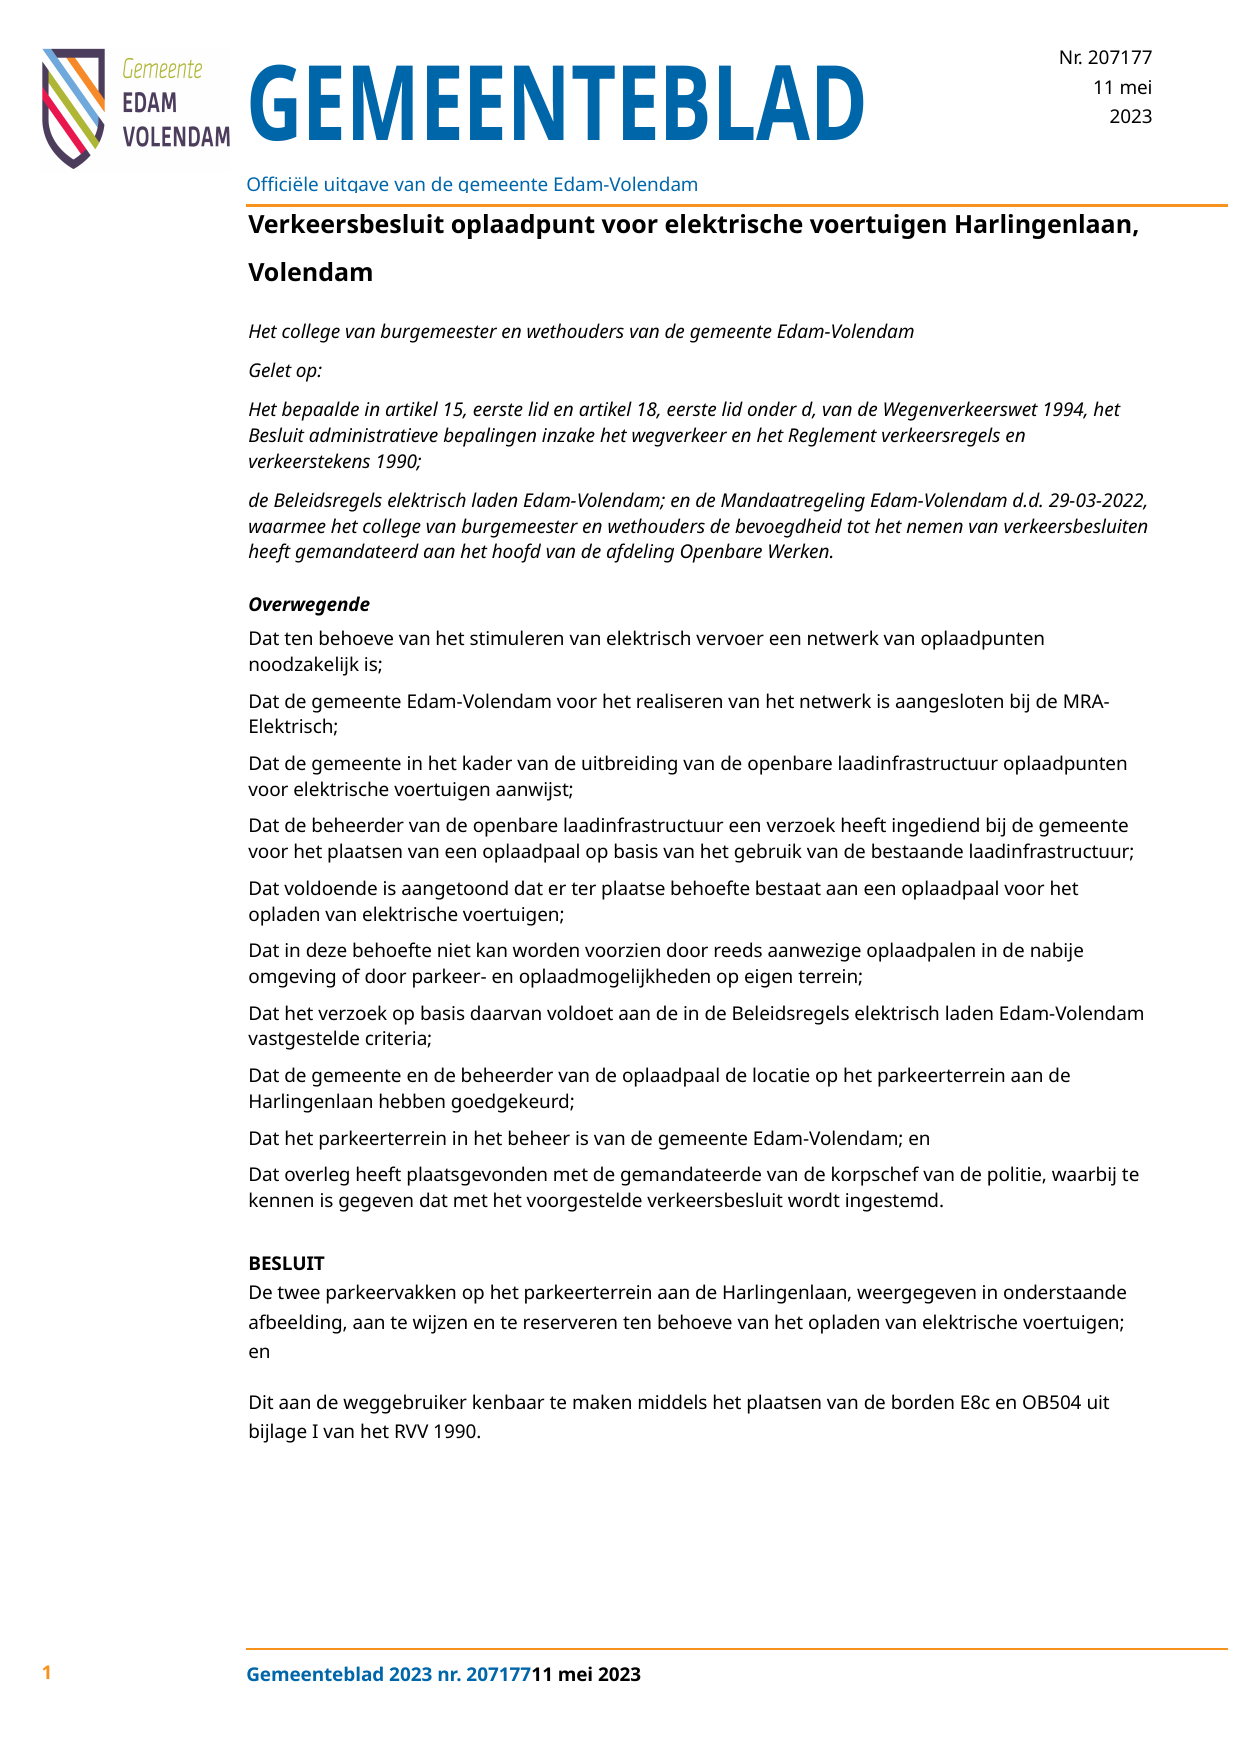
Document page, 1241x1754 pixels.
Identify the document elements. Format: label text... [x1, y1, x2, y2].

text Dit aan de weggebruiker kenbaar te maken middels het plaatsen van de borden E8c en OB504 uit bijlage I van het RVV 1990. [248, 1389, 1152, 1444]
text Dat de gemeente Edam-Volendam voor het realiseren van het netwerk is aangesloten bij de MRA-Elektrisch; [248, 688, 1152, 739]
picture [41, 47, 231, 172]
text Verkeersbesluit oplaadpunt voor elektrische voertuigen Harlingenlaan, Volendam [248, 207, 1152, 288]
text Dat de gemeente in het kader van de uitbreiding van de openbare laadinfrastructuur oplaadpunten voor elektrische voertuigen aanwijst; [248, 750, 1152, 802]
text Dat het verzoek op basis daarvan voldoet aan de in de Beleidsregels elektrisch laden Edam-Volendam vastgestelde criteria; [248, 1000, 1152, 1051]
text Het bepaalde in artikel 15, eerste lid en artikel 18, eerste lid onder d, van de Wegenverkeerswet 1994, het Besluit administratieve bepalingen inzake het wegverkeer en het Reglement verkeersregels en verkeerstekens 1990; [248, 396, 1152, 474]
text de Beleidsregels elektrisch laden Edam-Volendam; en de Mandaatregeling Edam-Volendam d.d. 29-03-2022, waarmee het college van burgemeester en wethouders de bevoegdheid tot het nemen van verkeersbesluiten heeft gemandateerd aan het hoofd van de afdeling Openbare Werken. [248, 487, 1152, 564]
text De twee parkeervakken op het parkeerterrein aan de Harlingenlaan, weergegeven in onderstaande afbeelding, aan te wijzen en te reserveren ten behoeve van het opladen van elektrische voertuigen; en [248, 1279, 1152, 1364]
text Dat ten behoeve van het stimuleren van elektrisch vervoer een netwerk van oplaadpunten noodzakelijk is; [248, 626, 1152, 677]
text Dat het parkeerterrein in het beheer is van de gemeente Edam-Volendam; en [248, 1125, 1152, 1150]
text Dat in deze behoefte niet kan worden voorzien door reeds aanwezige oplaadpalen in de nabije omgeving of door parkeer- en oplaadmogelijkheden op eigen terrein; [248, 937, 1152, 989]
text Overwegende [248, 591, 1152, 617]
text Dat overleg heeft plaatsgevonden met de gemandateerde van de korpschef van de politie, waarbij te kennen is gegeven dat met het voorgestelde verkeersbesluit wordt ingestemd. [248, 1161, 1152, 1213]
text Het college van burgemeester en wethouders van de gemeente Edam-Volendam [248, 318, 1152, 344]
text Dat de gemeente en de beheerder van de oplaadpaal de locatie op het parkeerterrein aan de Harlingenlaan hebben goedgekeurd; [248, 1062, 1152, 1114]
text Dat de beheerder van de openbare laadinfrastructuur een verzoek heeft ingediend bij de gemeente voor het plaatsen van een oplaadpaal op basis van het gebruik van de bestaande laadinfrastructuur; [248, 813, 1152, 864]
text BESLUIT [248, 1250, 1152, 1276]
text Dat voldoende is aangetoond dat er ter plaatse behoefte bestaat aan een oplaadpaal voor het opladen van elektrische voertuigen; [248, 875, 1152, 927]
text Gelet op: [248, 357, 1152, 383]
